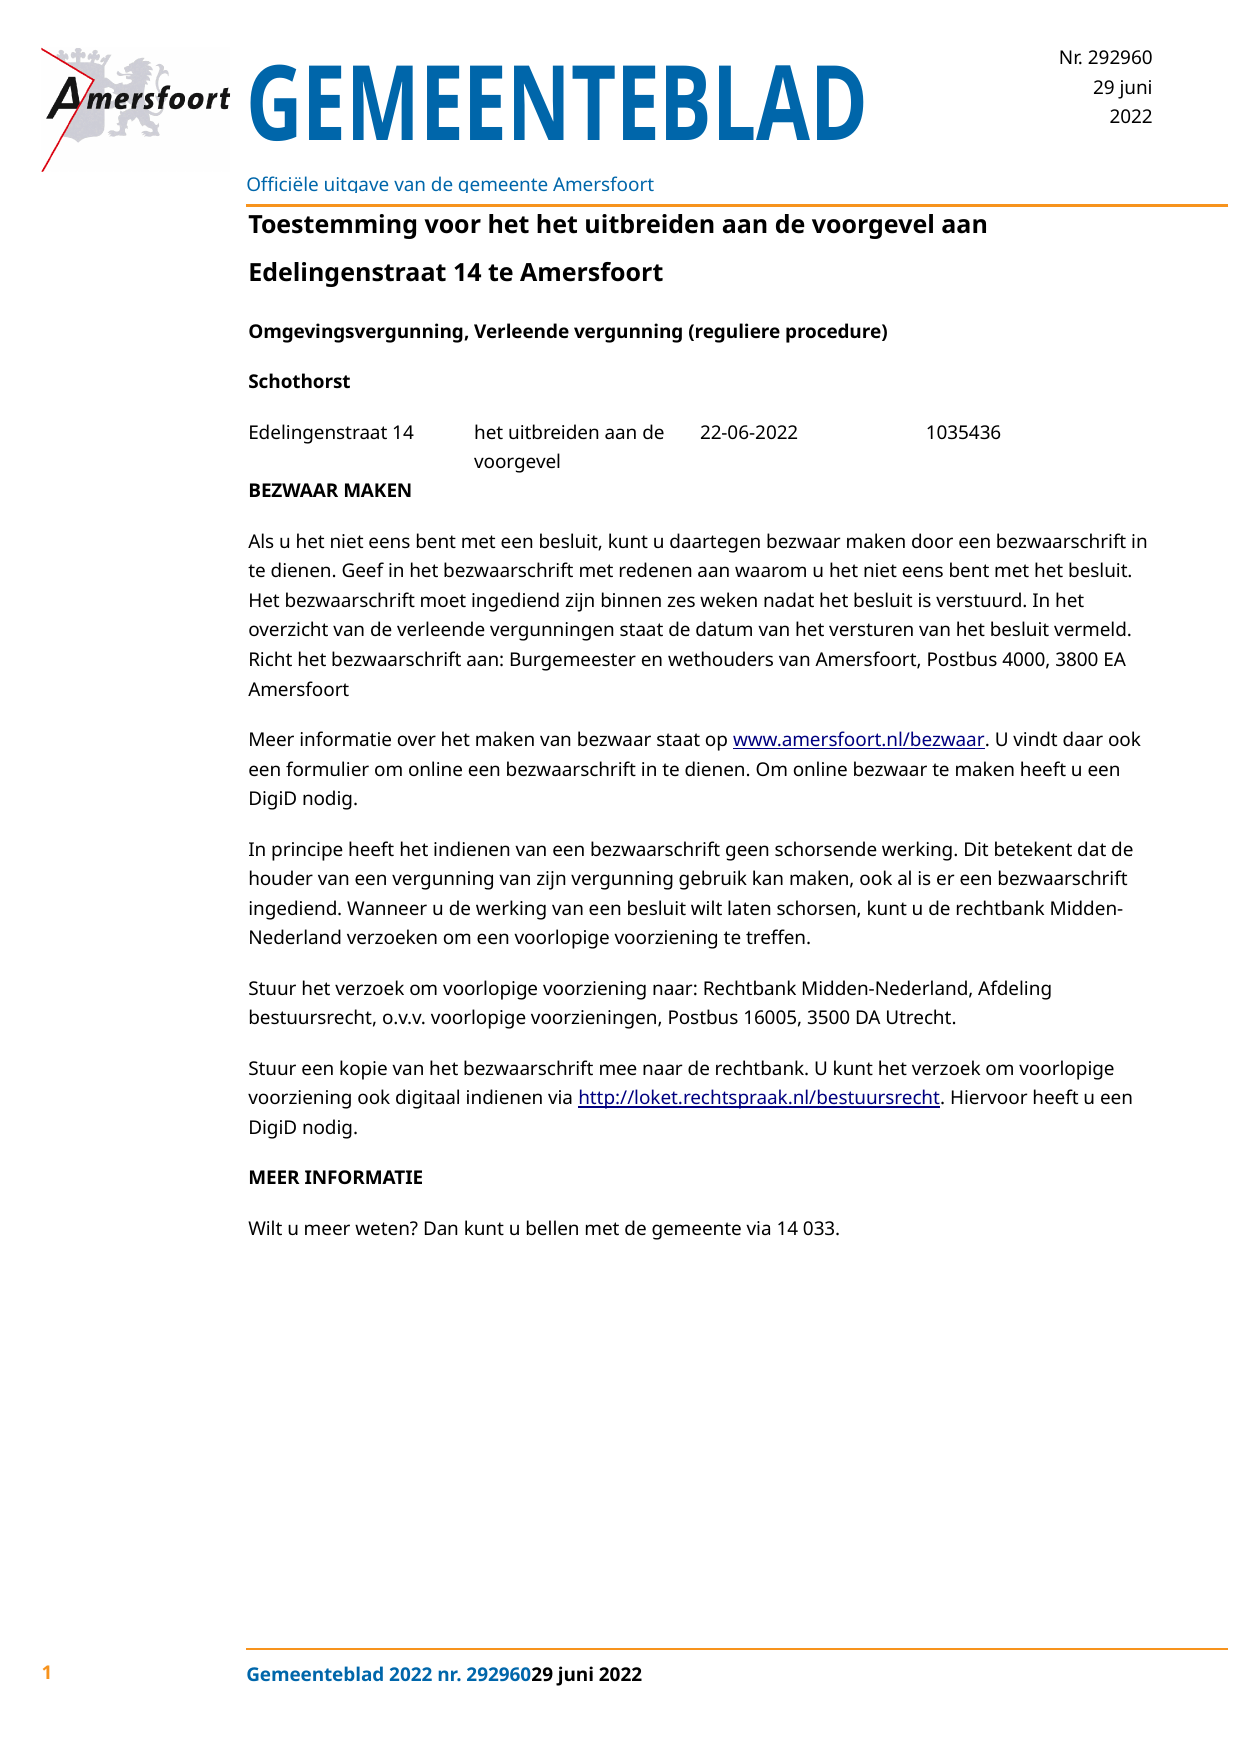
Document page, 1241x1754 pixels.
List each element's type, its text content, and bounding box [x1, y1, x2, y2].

text Omgevingsvergunning, Verleende vergunning (reguliere procedure) [248, 318, 1152, 344]
text Als u het niet eens bent met een besluit, kunt u daartegen bezwaar maken door een bezwaarschrift in te dienen. Geef in het bezwaarschrift met redenen aan waarom u het niet eens bent met het besluit. Het bezwaarschrift moet ingediend zijn binnen zes weken nadat het besluit is verstuurd. In het overzicht van de verleende vergunningen staat de datum van het versturen van het besluit vermeld. Richt het bezwaarschrift aan: Burgemeester en wethouders van Amersfoort, Postbus 4000, 3800 EA Amersfoort [248, 528, 1152, 701]
text Wilt u meer weten? Dan kunt u bellen met de gemeente via 14 033. [248, 1215, 1152, 1241]
table_header het uitbreiden aan de voorgevel [474, 419, 700, 474]
text Toestemming voor het het uitbreiden aan de voorgevel aan Edelingenstraat 14 te Amersfoort [248, 207, 1152, 288]
text Stuur het verzoek om voorlopige voorziening naar: Rechtbank Midden-Nederland, Afdeling bestuursrecht, o.v.v. voorlopige voorzieningen, Postbus 16005, 3500 DA Utrecht. [248, 975, 1152, 1030]
table_header 1035436 [926, 419, 1152, 474]
text Schothorst [248, 368, 1152, 394]
table_header 22-06-2022 [700, 419, 926, 474]
text MEER INFORMATIE [248, 1164, 1152, 1190]
text In principe heeft het indienen van een bezwaarschrift geen schorsende werking. Dit betekent dat de houder van een vergunning van zijn vergunning gebruik kan maken, ook al is er een bezwaarschrift ingediend. Wanneer u de werking van een besluit wilt laten schorsen, kunt u de rechtbank Midden-Nederland verzoeken om een voorlopige voorziening te treffen. [248, 836, 1152, 950]
text Stuur een kopie van het bezwaarschrift mee naar de rechtbank. U kunt het verzoek om voorlopige voorziening ook digitaal indienen via http://loket.rechtspraak.nl/bestuursrecht. Hiervoor heeft u een DigiD nodig. [248, 1055, 1152, 1140]
text BEZWAAR MAKEN [248, 477, 1152, 503]
picture [41, 47, 231, 172]
table_header Edelingenstraat 14 [248, 419, 474, 474]
text Meer informatie over het maken van bezwaar staat op www.amersfoort.nl/bezwaar. U vindt daar ook een formulier om online een bezwaarschrift in te dienen. Om online bezwaar te maken heeft u een DigiD nodig. [248, 726, 1152, 811]
